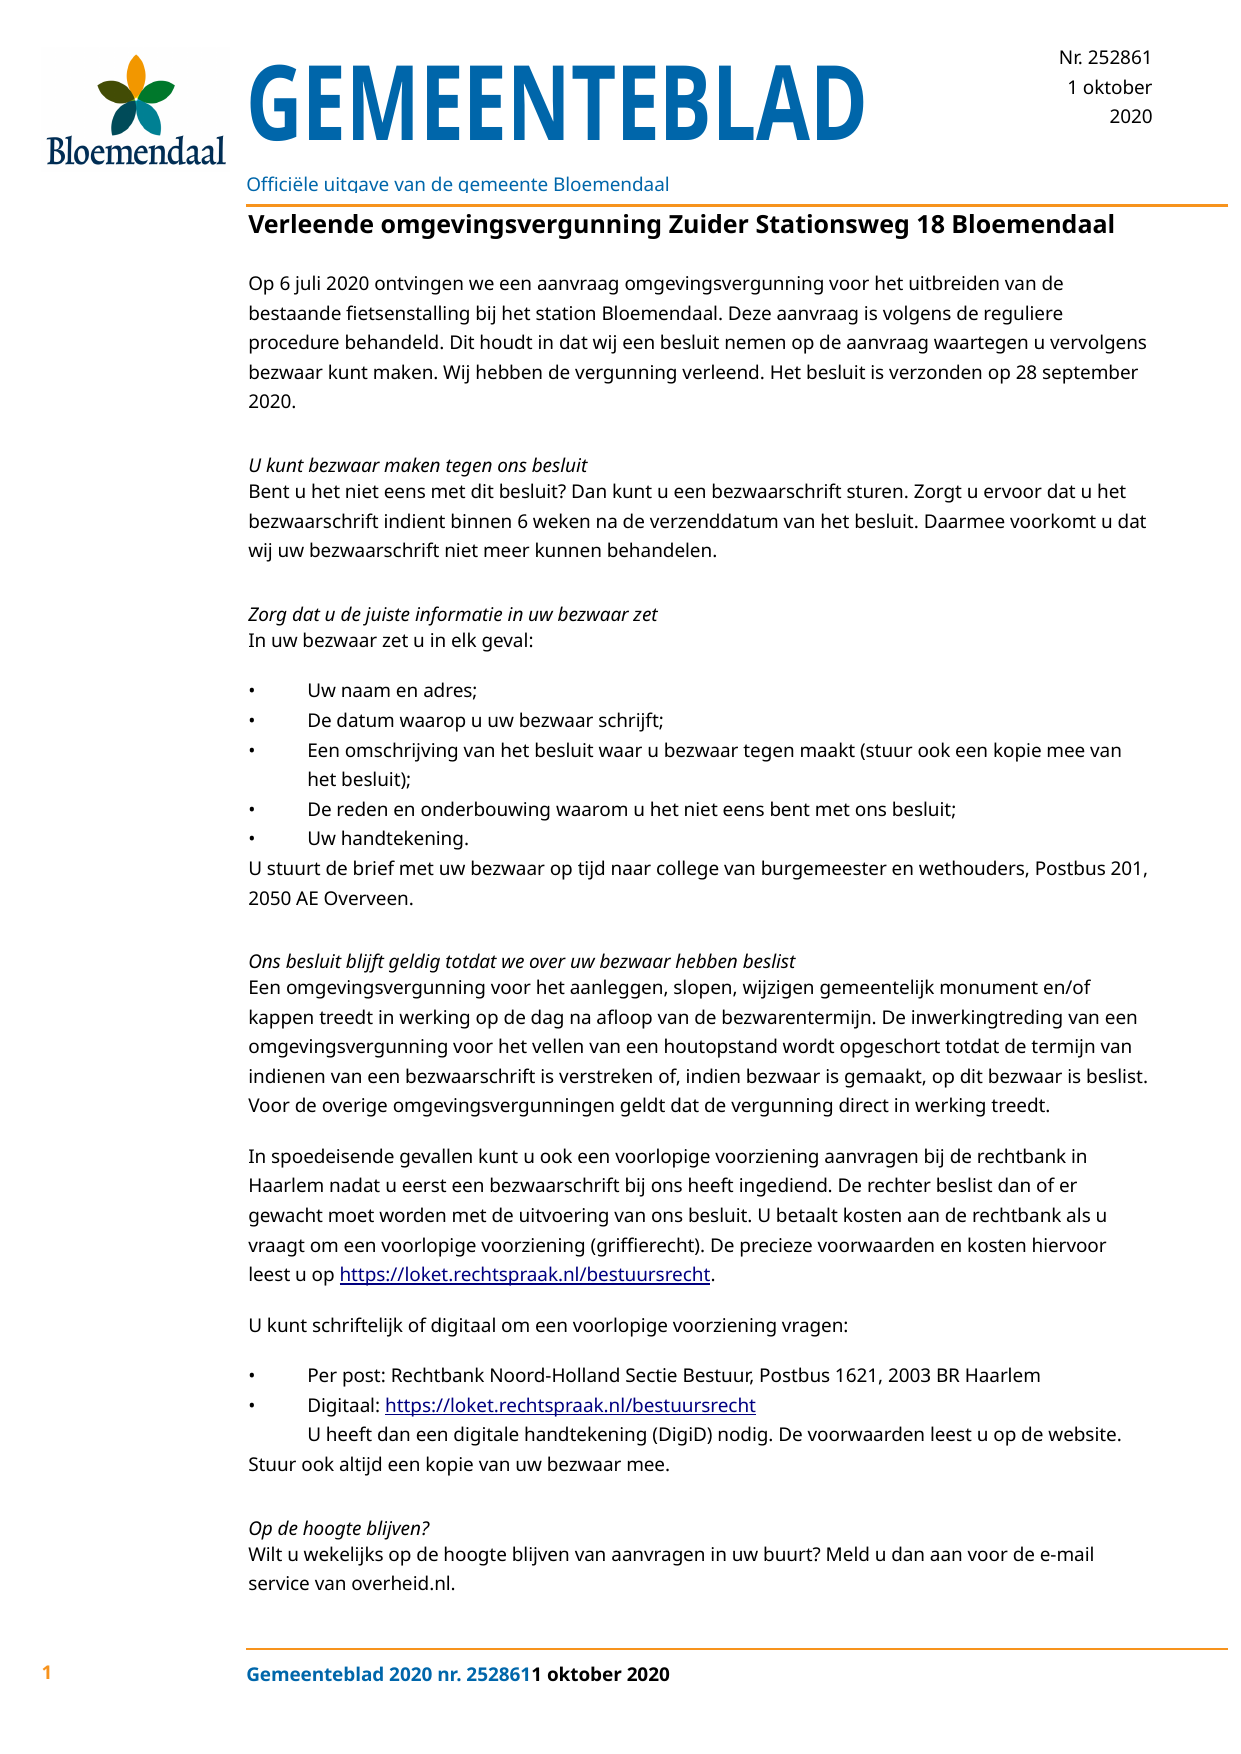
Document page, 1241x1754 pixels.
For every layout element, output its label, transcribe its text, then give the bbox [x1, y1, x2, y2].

list De reden en onderbouwing waarom u het niet eens bent met ons besluit; [248, 796, 1152, 822]
text Stuur ook altijd een kopie van uw bezwaar mee. [248, 1451, 1152, 1477]
picture [41, 47, 231, 172]
text Wilt u wekelijks op de hoogte blijven van aanvragen in uw buurt? Meld u dan aan voor de e-mail service van overheid.nl. [248, 1541, 1152, 1596]
text Bent u het niet eens met dit besluit? Dan kunt u een bezwaarschrift sturen. Zorgt u ervoor dat u het bezwaarschrift indient binnen 6 weken na de verzenddatum van het besluit. Daarmee voorkomt u dat wij uw bezwaarschrift niet meer kunnen behandelen. [248, 478, 1152, 563]
text Op 6 juli 2020 ontvingen we een aanvraag omgevingsvergunning voor het uitbreiden van de bestaande fietsenstalling bij het station Bloemendaal. Deze aanvraag is volgens de reguliere procedure behandeld. Dit houdt in dat wij een besluit nemen op de aanvraag waartegen u vervolgens bezwaar kunt maken. Wij hebben de vergunning verleend. Het besluit is verzonden op 28 september 2020. [248, 270, 1152, 414]
list Digitaal: https://loket.rechtspraak.nl/bestuursrecht [248, 1392, 1152, 1418]
list Per post: Rechtbank Noord-Holland Sectie Bestuur, Postbus 1621, 2003 BR Haarlem [248, 1362, 1152, 1388]
text U kunt bezwaar maken tegen ons besluit [248, 453, 1152, 478]
text Zorg dat u de juiste informatie in uw bezwaar zet [248, 601, 1152, 627]
text Ons besluit blijft geldig totdat we over uw bezwaar hebben beslist [248, 949, 1152, 974]
text In spoedeisende gevallen kunt u ook een voorlopige voorziening aanvragen bij de rechtbank in Haarlem nadat u eerst een bezwaarschrift bij ons heeft ingediend. De rechter beslist dan of er gewacht moet worden met de uitvoering van ons besluit. U betaalt kosten aan de rechtbank als u vraagt om een voorlopige voorziening (griffierecht). De precieze voorwaarden en kosten hiervoor leest u op https://loket.rechtspraak.nl/bestuursrecht. [248, 1143, 1152, 1287]
text U stuurt de brief met uw bezwaar op tijd naar college van burgemeester en wethouders, Postbus 201, 2050 AE Overveen. [248, 855, 1152, 910]
list De datum waarop u uw bezwaar schrijft; [248, 707, 1152, 733]
list U heeft dan een digitale handtekening (DigiD) nodig. De voorwaarden leest u op de website. [248, 1421, 1152, 1447]
list Uw handtekening. [248, 826, 1152, 851]
text Op de hoogte blijven? [248, 1515, 1152, 1541]
text In uw bezwaar zet u in elk geval: [248, 627, 1152, 653]
list Uw naam en adres; [248, 678, 1152, 703]
text Een omgevingsvergunning voor het aanleggen, slopen, wijzigen gemeentelijk monument en/of kappen treedt in werking op de dag na afloop van de bezwarentermijn. De inwerkingtreding van een omgevingsvergunning voor het vellen van een houtopstand wordt opgeschort totdat de termijn van indienen van een bezwaarschrift is verstreken of, indien bezwaar is gemaakt, op dit bezwaar is beslist. Voor de overige omgevingsvergunningen geldt dat de vergunning direct in werking treedt. [248, 974, 1152, 1118]
text U kunt schriftelijk of digitaal om een voorlopige voorziening vragen: [248, 1312, 1152, 1338]
text Verleende omgevingsvergunning Zuider Stationsweg 18 Bloemendaal [248, 207, 1152, 241]
list Een omschrijving van het besluit waar u bezwaar tegen maakt (stuur ook een kopie mee van het besluit); [248, 737, 1152, 792]
